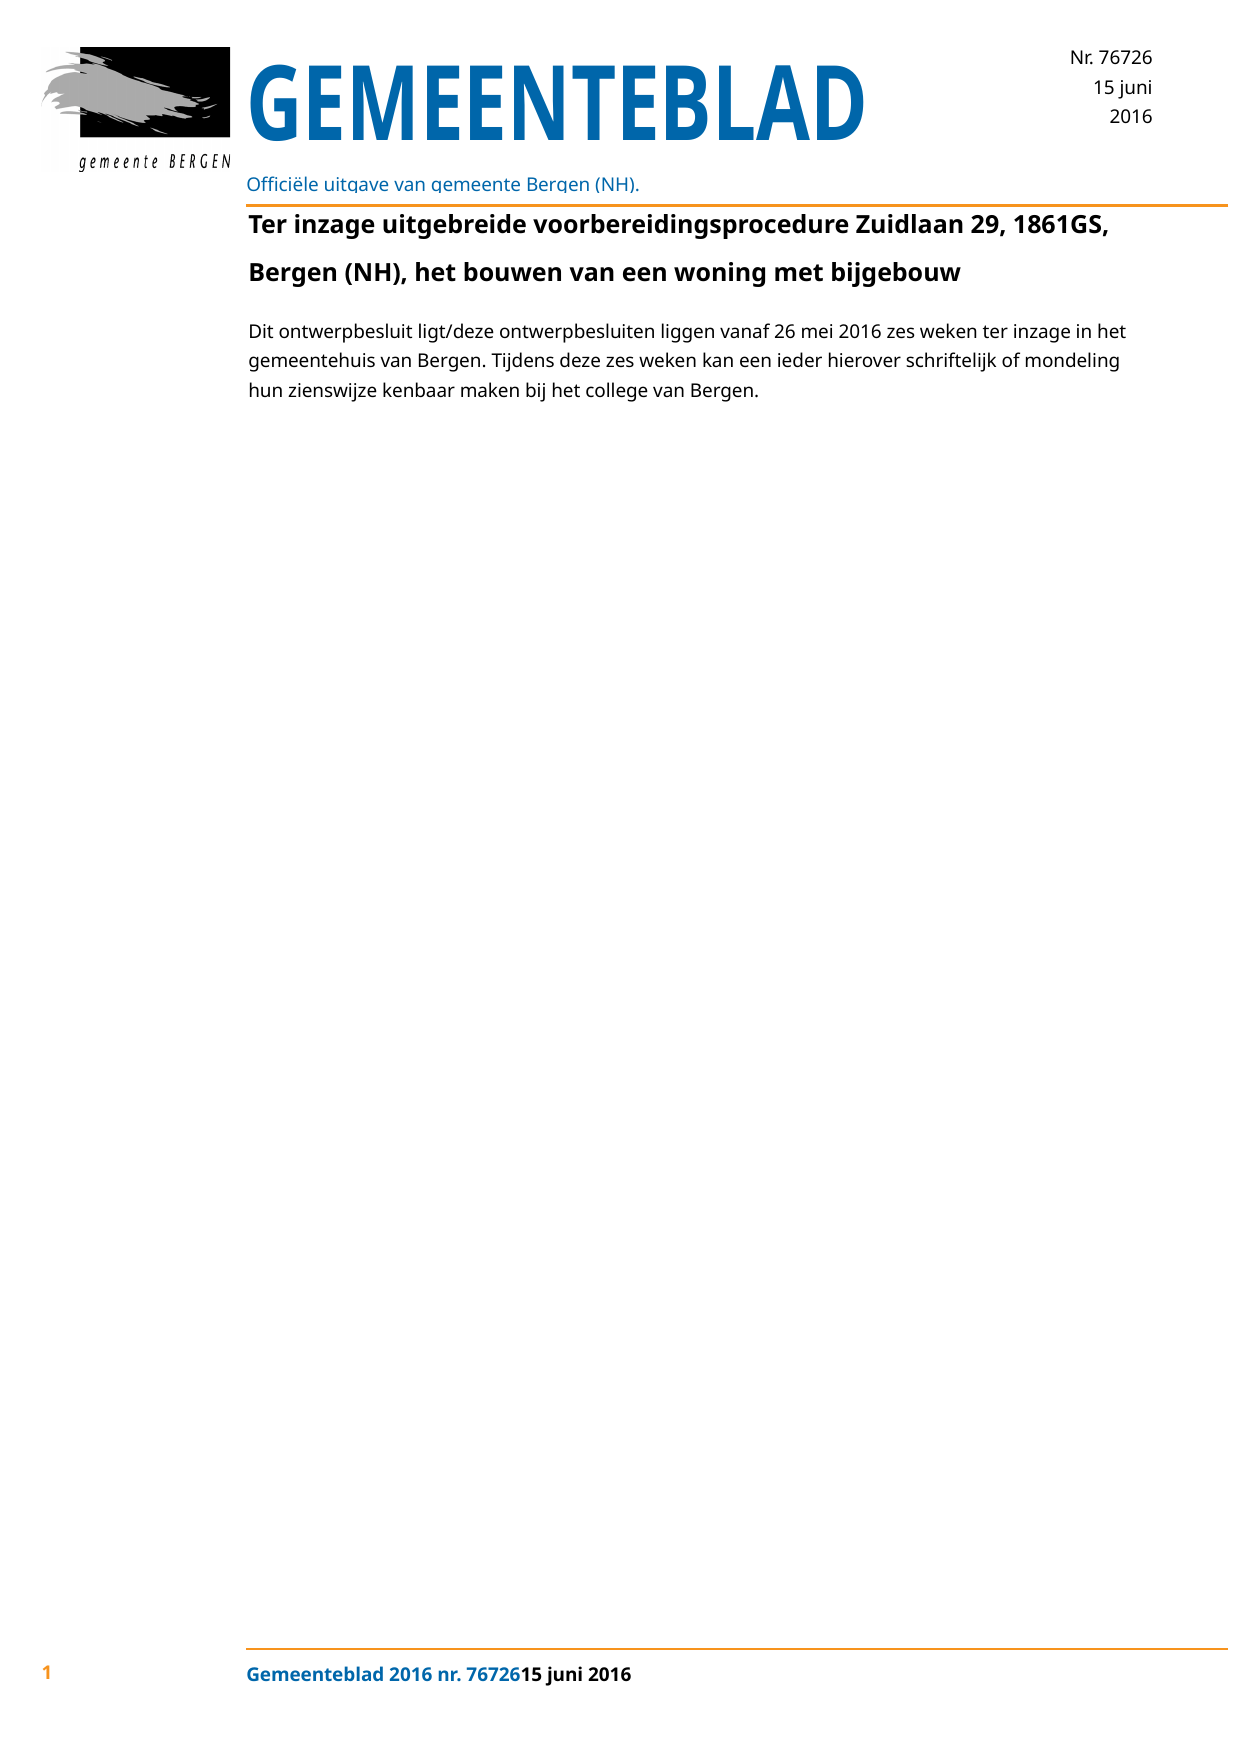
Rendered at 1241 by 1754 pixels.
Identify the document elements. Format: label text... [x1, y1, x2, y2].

text Dit ontwerpbesluit ligt/deze ontwerpbesluiten liggen vanaf 26 mei 2016 zes weken ter inzage in het gemeentehuis van Bergen. Tijdens deze zes weken kan een ieder hierover schriftelijk of mondeling hun zienswijze kenbaar maken bij het college van Bergen. [248, 318, 1152, 403]
text Ter inzage uitgebreide voorbereidingsprocedure Zuidlaan 29, 1861GS, Bergen (NH), het bouwen van een woning met bijgebouw [248, 207, 1152, 288]
picture [41, 47, 231, 172]
